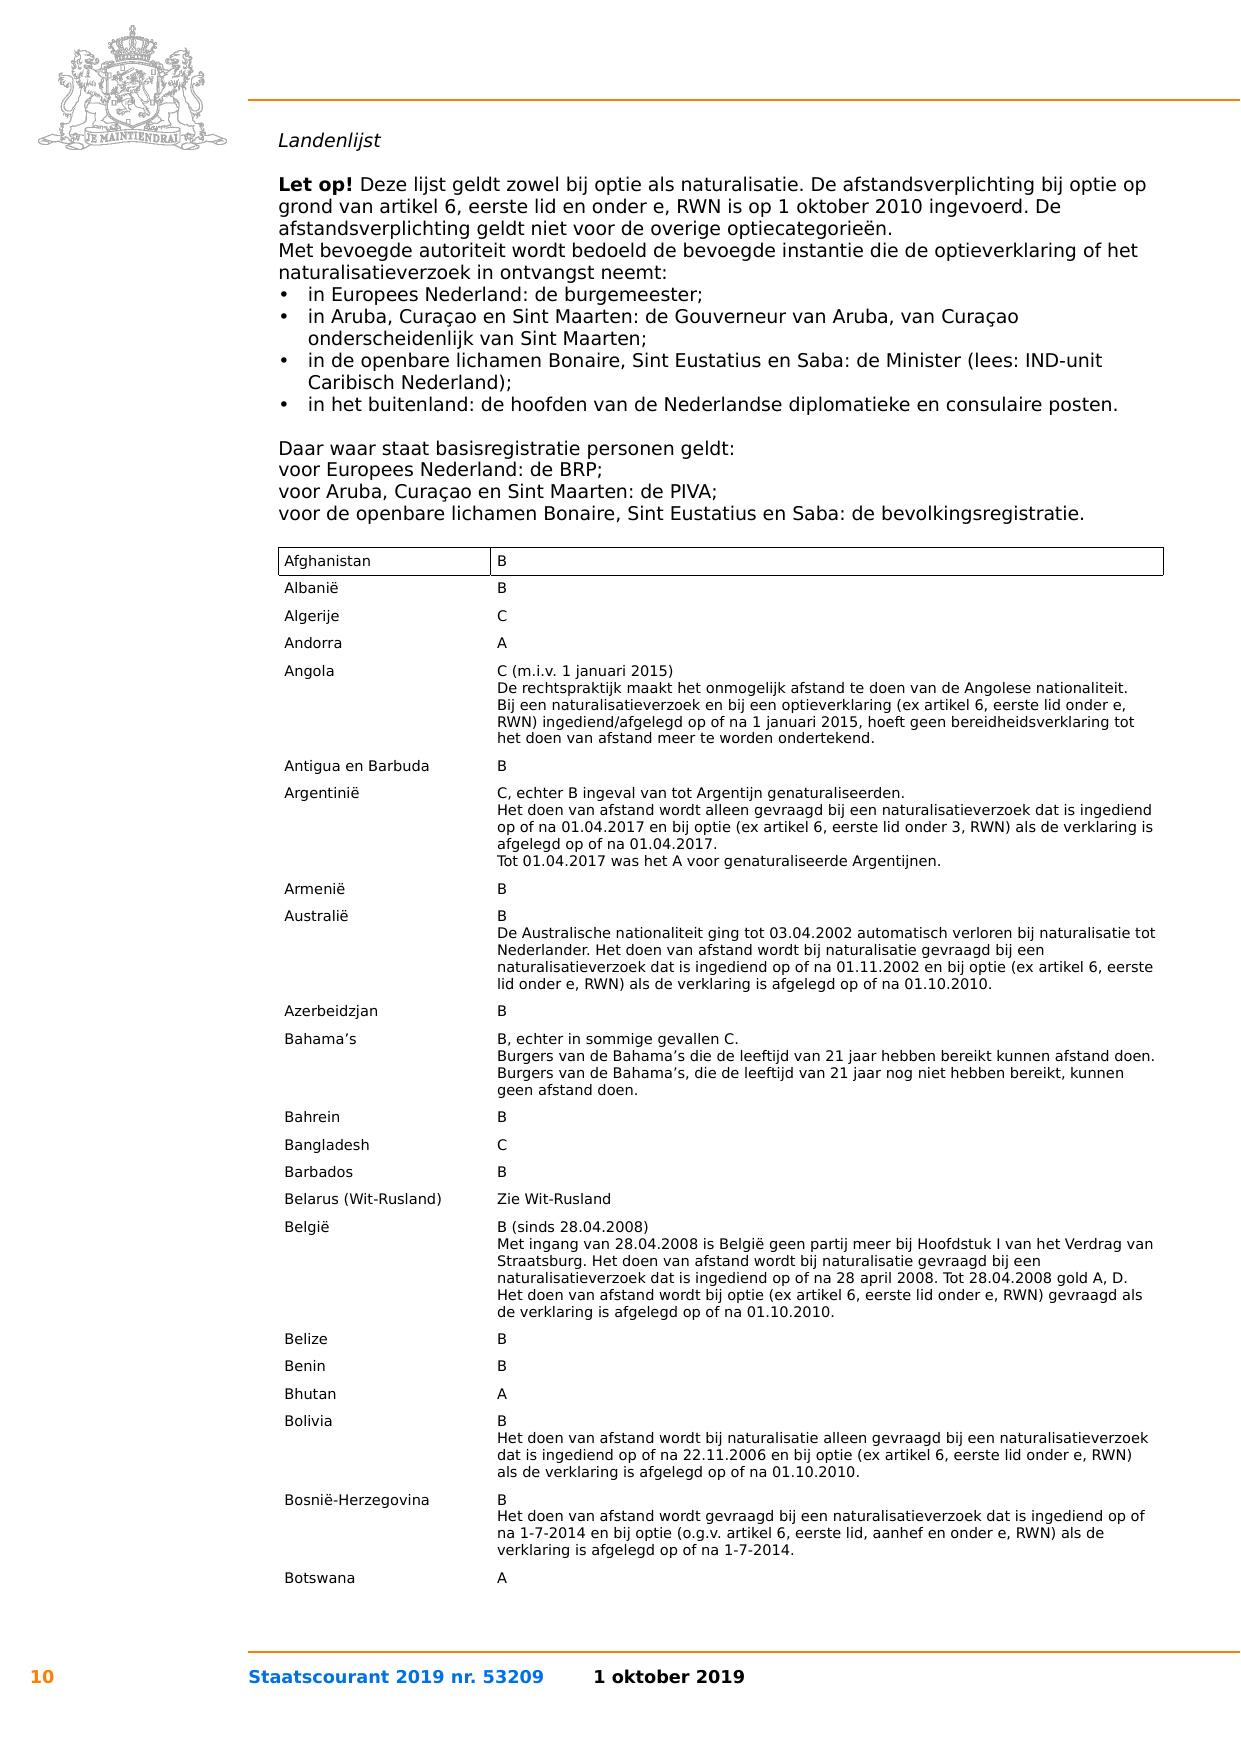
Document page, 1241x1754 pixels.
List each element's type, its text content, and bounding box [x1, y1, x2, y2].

table_cell Azerbeidzjan [279, 999, 490, 1025]
text • in Aruba, Curaçao en Sint Maarten: de Gouverneur van Aruba, van Curaçao onderscheidenlijk van Sint Maarten; [278, 306, 1163, 349]
table_cell Belarus (Wit-Rusland) [279, 1186, 490, 1213]
table_cell A [491, 1565, 1163, 1591]
table_cell B [491, 1104, 1163, 1131]
table_cell B Het doen van afstand wordt bij naturalisatie alleen gevraagd bij een naturalisatieverzoek dat is ingediend op of na 22.11.2006 en bij optie (ex artikel 6, eerste lid onder e, RWN) als de verklaring is afgelegd op of na 01.10.2010. [491, 1408, 1163, 1486]
table_cell Bahrein [279, 1104, 490, 1131]
text Let op! Deze lijst geldt zowel bij optie als naturalisatie. De afstandsverplichting bij optie op grond van artikel 6, eerste lid en onder e, RWN is op 1 oktober 2010 ingevoerd. De afstandsverplichting geldt niet voor de overige optiecategorieën. [278, 174, 1163, 240]
table_header B [491, 548, 1163, 574]
table_cell B [491, 576, 1163, 602]
table_cell B De Australische nationaliteit ging tot 03.04.2002 automatisch verloren bij naturalisatie tot Nederlander. Het doen van afstand wordt bij naturalisatie gevraagd bij een naturalisatieverzoek dat is ingediend op of na 01.11.2002 en bij optie (ex artikel 6, eerste lid onder e, RWN) als de verklaring is afgelegd op of na 01.10.2010. [491, 903, 1163, 997]
table_cell A [491, 1381, 1163, 1407]
table_cell België [279, 1214, 490, 1325]
table_cell Benin [279, 1354, 490, 1380]
table_cell B [491, 753, 1163, 779]
table_header Afghanistan [279, 548, 490, 574]
table_cell Botswana [279, 1565, 490, 1591]
table_cell C [491, 603, 1163, 629]
table_cell Bosnië-Herzegovina [279, 1487, 490, 1564]
table_cell C [491, 1132, 1163, 1158]
table_cell C, echter B ingeval van tot Argentijn genaturaliseerden. Het doen van afstand wordt alleen gevraagd bij een naturalisatieverzoek dat is ingediend op of na 01.04.2017 en bij optie (ex artikel 6, eerste lid onder 3, RWN) als de verklaring is afgelegd op of na 01.04.2017. Tot 01.04.2017 was het A voor genaturaliseerde Argentijnen. [491, 781, 1163, 875]
table_cell Zie Wit-Rusland [491, 1186, 1163, 1213]
table_cell B [491, 999, 1163, 1025]
table_cell Bhutan [279, 1381, 490, 1407]
table_cell B [491, 876, 1163, 902]
text Daar waar staat basisregistratie personen geldt: [278, 437, 1163, 459]
table_cell Angola [279, 658, 490, 752]
text voor de openbare lichamen Bonaire, Sint Eustatius en Saba: de bevolkingsregistratie. [278, 503, 1163, 525]
table_cell Algerije [279, 603, 490, 629]
subtitle Landenlijst [278, 130, 1163, 152]
table_cell Barbados [279, 1159, 490, 1185]
text voor Europees Nederland: de BRP; [278, 459, 1163, 481]
picture [38, 25, 227, 150]
table_cell B, echter in sommige gevallen C. Burgers van de Bahama’s die de leeftijd van 21 jaar hebben bereikt kunnen afstand doen. Burgers van de Bahama’s, die de leeftijd van 21 jaar nog niet hebben bereikt, kunnen geen afstand doen. [491, 1026, 1163, 1103]
text Met bevoegde autoriteit wordt bedoeld de bevoegde instantie die de optieverklaring of het naturalisatieverzoek in ontvangst neemt: [278, 240, 1163, 284]
table_cell Bangladesh [279, 1132, 490, 1158]
text • in Europees Nederland: de burgemeester; [278, 284, 1163, 306]
table_cell Argentinië [279, 781, 490, 875]
table_cell Andorra [279, 630, 490, 657]
table_cell B [491, 1159, 1163, 1185]
table_cell Bolivia [279, 1408, 490, 1486]
table_cell B [491, 1326, 1163, 1352]
table_cell Australië [279, 903, 490, 997]
table_cell Belize [279, 1326, 490, 1352]
text • in het buitenland: de hoofden van de Nederlandse diplomatieke en consulaire posten. [278, 393, 1163, 416]
table_cell C (m.i.v. 1 januari 2015) De rechtspraktijk maakt het onmogelijk afstand te doen van de Angolese nationaliteit. Bij een naturalisatieverzoek en bij een optieverklaring (ex artikel 6, eerste lid onder e, RWN) ingediend/afgelegd op of na 1 januari 2015, hoeft geen bereidheidsverklaring tot het doen van afstand meer te worden ondertekend. [491, 658, 1163, 752]
table_cell Albanië [279, 576, 490, 602]
table_cell B (sinds 28.04.2008) Met ingang van 28.04.2008 is België geen partij meer bij Hoofdstuk I van het Verdrag van Straatsburg. Het doen van afstand wordt bij naturalisatie gevraagd bij een naturalisatieverzoek dat is ingediend op of na 28 april 2008. Tot 28.04.2008 gold A, D. Het doen van afstand wordt bij optie (ex artikel 6, eerste lid onder e, RWN) gevraagd als de verklaring is afgelegd op of na 01.10.2010. [491, 1214, 1163, 1325]
text • in de openbare lichamen Bonaire, Sint Eustatius en Saba: de Minister (lees: IND-unit Caribisch Nederland); [278, 349, 1163, 393]
table_cell Armenië [279, 876, 490, 902]
table_cell Bahama’s [279, 1026, 490, 1103]
text voor Aruba, Curaçao en Sint Maarten: de PIVA; [278, 481, 1163, 503]
table_cell A [491, 630, 1163, 657]
table_cell B Het doen van afstand wordt gevraagd bij een naturalisatieverzoek dat is ingediend op of na 1-7-2014 en bij optie (o.g.v. artikel 6, eerste lid, aanhef en onder e, RWN) als de verklaring is afgelegd op of na 1-7-2014. [491, 1487, 1163, 1564]
table_cell B [491, 1354, 1163, 1380]
table_cell Antigua en Barbuda [279, 753, 490, 779]
